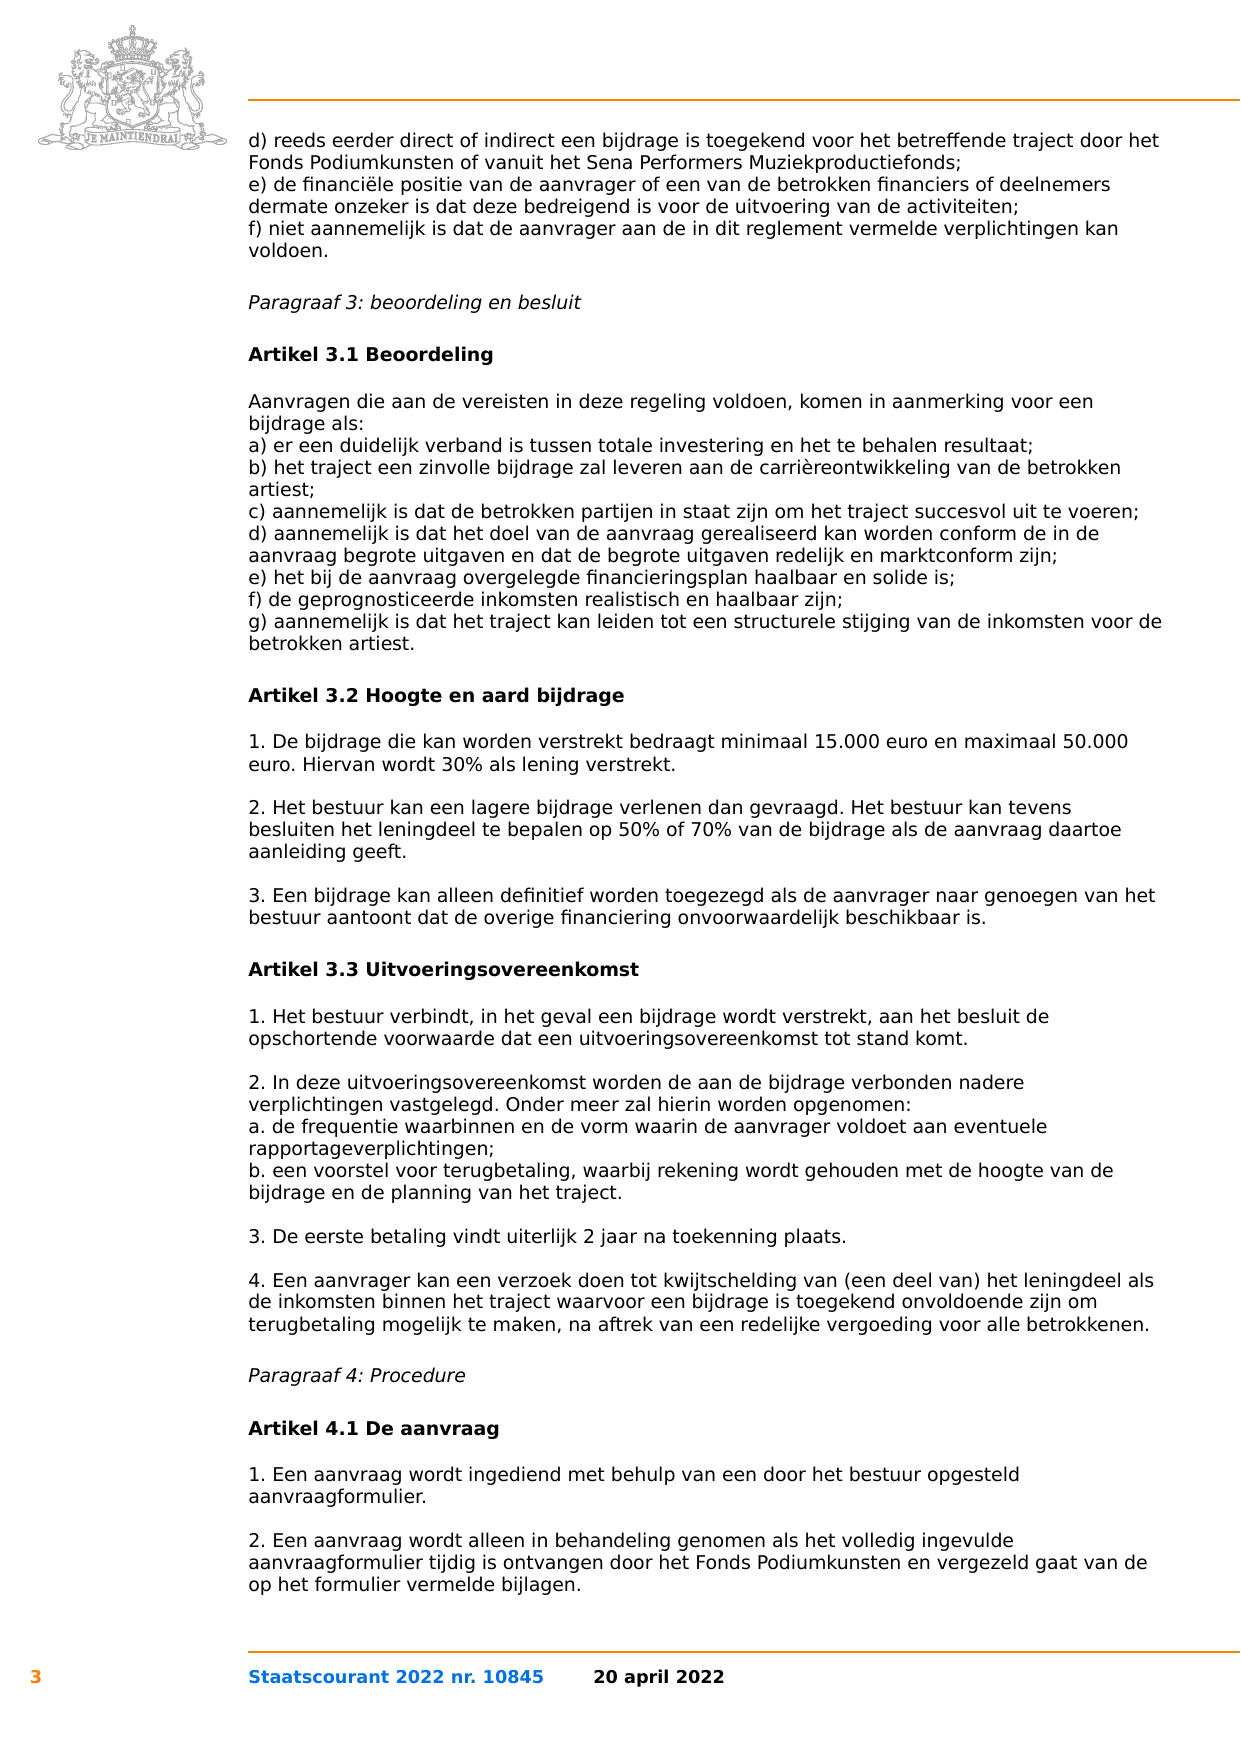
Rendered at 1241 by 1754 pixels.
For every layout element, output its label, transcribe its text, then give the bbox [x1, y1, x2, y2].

text e) het bij de aanvraag overgelegde financieringsplan haalbaar en solide is; [248, 567, 1163, 588]
text g) aannemelijk is dat het traject kan leiden tot een structurele stijging van de inkomsten voor de betrokken artiest. [248, 611, 1163, 654]
picture [38, 25, 227, 150]
text d) reeds eerder direct of indirect een bijdrage is toegekend voor het betreffende traject door het Fonds Podiumkunsten of vanuit het Sena Performers Muziekproductiefonds; [248, 130, 1163, 174]
text d) aannemelijk is dat het doel van de aanvraag gerealiseerd kan worden conform de in de aanvraag begrote uitgaven en dat de begrote uitgaven redelijk en marktconform zijn; [248, 523, 1163, 567]
subtitle Artikel 4.1 De aanvraag [248, 1417, 1163, 1439]
text 2. Het bestuur kan een lagere bijdrage verlenen dan gevraagd. Het bestuur kan tevens besluiten het leningdeel te bepalen op 50% of 70% van de bijdrage als de aanvraag daartoe aanleiding geeft. [248, 797, 1163, 863]
text e) de financiële positie van de aanvrager of een van de betrokken financiers of deelnemers dermate onzeker is dat deze bedreigend is voor de uitvoering van de activiteiten; [248, 174, 1163, 218]
text b. een voorstel voor terugbetaling, waarbij rekening wordt gehouden met de hoogte van de bijdrage en de planning van het traject. [248, 1160, 1163, 1204]
text a. de frequentie waarbinnen en de vorm waarin de aanvrager voldoet aan eventuele rapportageverplichtingen; [248, 1116, 1163, 1160]
text 1. De bijdrage die kan worden verstrekt bedraagt minimaal 15.000 euro en maximaal 50.000 euro. Hiervan wordt 30% als lening verstrekt. [248, 731, 1163, 775]
text 2. In deze uitvoeringsovereenkomst worden de aan de bijdrage verbonden nadere verplichtingen vastgelegd. Onder meer zal hierin worden opgenomen: [248, 1072, 1163, 1116]
text f) de geprognosticeerde inkomsten realistisch en haalbaar zijn; [248, 588, 1163, 611]
text b) het traject een zinvolle bijdrage zal leveren aan de carrièreontwikkeling van de betrokken artiest; [248, 457, 1163, 501]
subtitle Artikel 3.2 Hoogte en aard bijdrage [248, 684, 1163, 706]
text 1. Het bestuur verbindt, in het geval een bijdrage wordt verstrekt, aan het besluit de opschortende voorwaarde dat een uitvoeringsovereenkomst tot stand komt. [248, 1006, 1163, 1050]
text c) aannemelijk is dat de betrokken partijen in staat zijn om het traject succesvol uit te voeren; [248, 501, 1163, 523]
subtitle Artikel 3.3 Uitvoeringsovereenkomst [248, 959, 1163, 981]
text 2. Een aanvraag wordt alleen in behandeling genomen als het volledig ingevulde aanvraagformulier tijdig is ontvangen door het Fonds Podiumkunsten en vergezeld gaat van de op het formulier vermelde bijlagen. [248, 1530, 1163, 1596]
text a) er een duidelijk verband is tussen totale investering en het te behalen resultaat; [248, 435, 1163, 457]
text 3. Een bijdrage kan alleen definitief worden toegezegd als de aanvrager naar genoegen van het bestuur aantoont dat de overige financiering onvoorwaardelijk beschikbaar is. [248, 885, 1163, 929]
subtitle Paragraaf 3: beoordeling en besluit [248, 292, 1163, 314]
text Aanvragen die aan de vereisten in deze regeling voldoen, komen in aanmerking voor een bijdrage als: [248, 391, 1163, 435]
text 4. Een aanvrager kan een verzoek doen tot kwijtschelding van (een deel van) het leningdeel als de inkomsten binnen het traject waarvoor een bijdrage is toegekend onvoldoende zijn om terugbetaling mogelijk te maken, na aftrek van een redelijke vergoeding voor alle betrokkenen. [248, 1269, 1163, 1335]
subtitle Paragraaf 4: Procedure [248, 1365, 1163, 1387]
subtitle Artikel 3.1 Beoordeling [248, 344, 1163, 366]
text 1. Een aanvraag wordt ingediend met behulp van een door het bestuur opgesteld aanvraagformulier. [248, 1464, 1163, 1508]
text 3. De eerste betaling vindt uiterlijk 2 jaar na toekenning plaats. [248, 1226, 1163, 1248]
text f) niet aannemelijk is dat de aanvrager aan de in dit reglement vermelde verplichtingen kan voldoen. [248, 218, 1163, 262]
